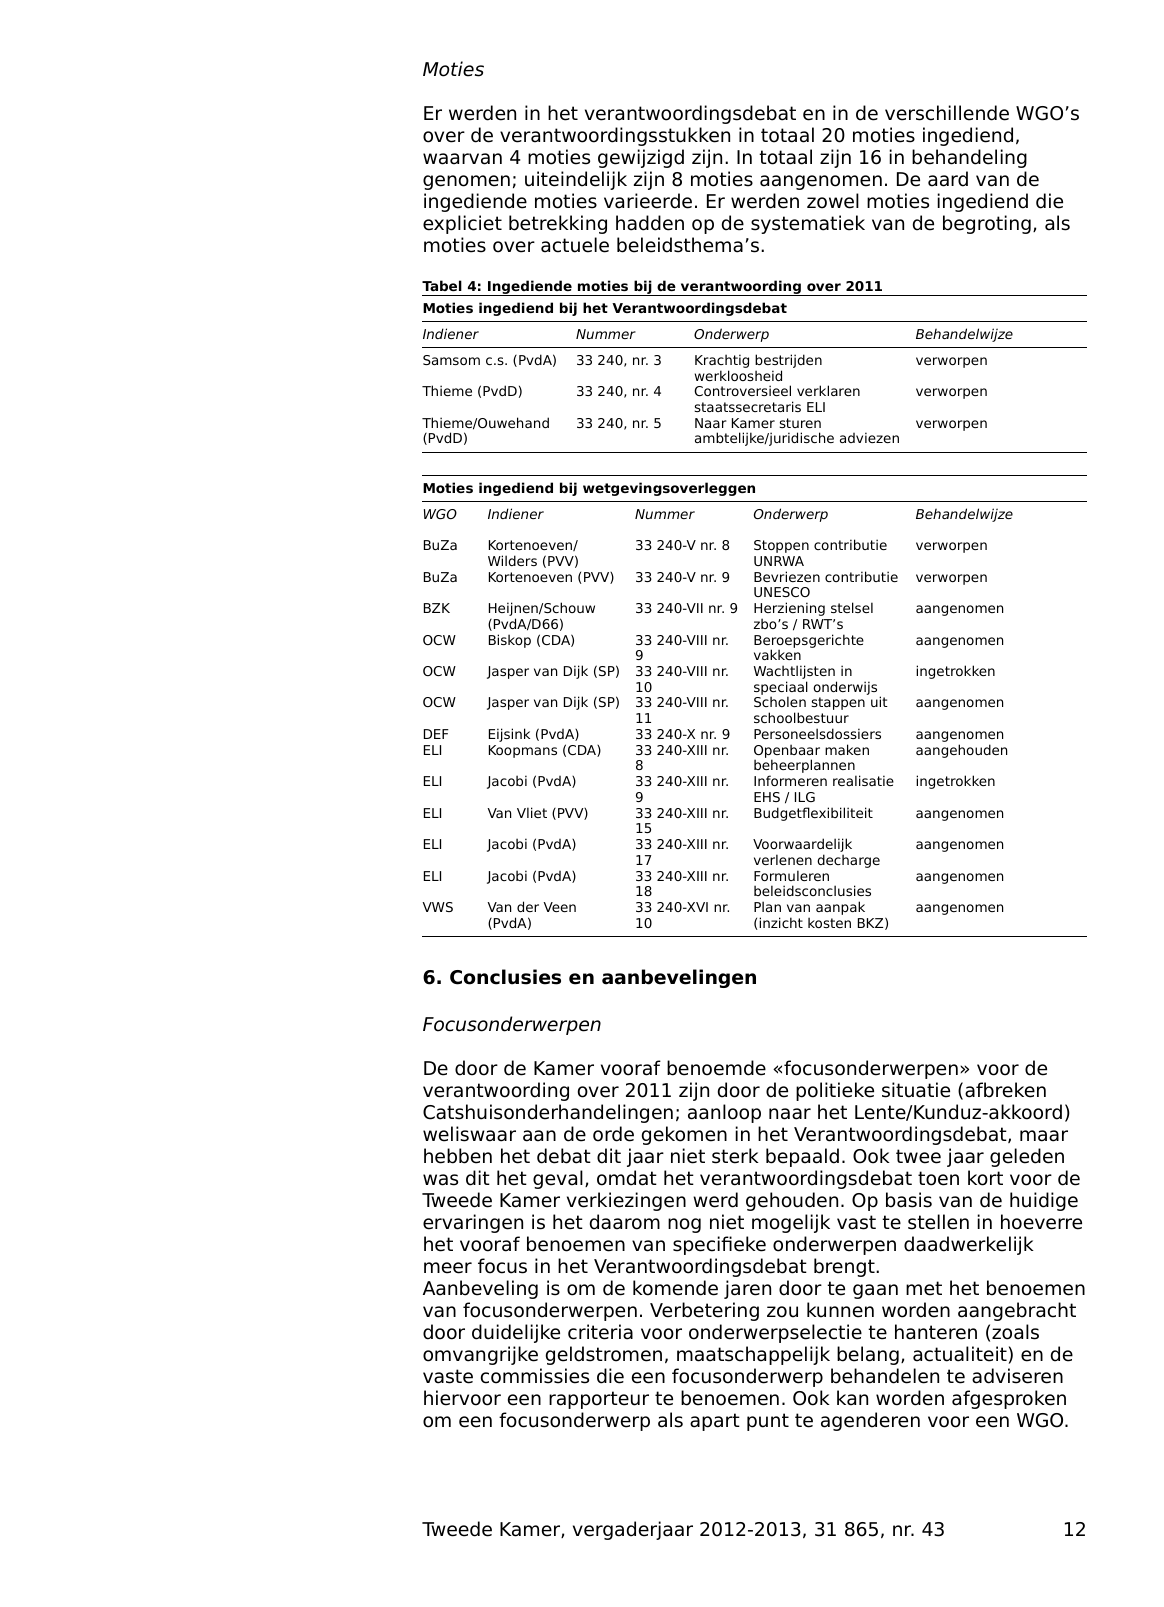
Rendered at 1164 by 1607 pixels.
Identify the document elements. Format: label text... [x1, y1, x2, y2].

table_cell Controversieel verklaren staatssecretaris ELI [688, 384, 909, 416]
table_cell DEF [422, 727, 481, 742]
table_cell verworpen [910, 348, 1087, 384]
table_cell Jasper van Dijk (SP) [481, 664, 629, 695]
table_cell BuZa [422, 538, 481, 569]
table_cell OCW [422, 664, 481, 695]
table_cell aangenomen [910, 805, 1087, 837]
table_cell 33 240-XVI nr. 10 [629, 900, 747, 936]
subtitle Focusonderwerpen [422, 1014, 1087, 1036]
table_cell Behandelwijze [910, 322, 1087, 347]
table_cell 33 240-VIII nr. 11 [629, 695, 747, 727]
table_cell [481, 522, 629, 538]
table_cell Onderwerp [747, 502, 909, 522]
table_cell Thieme/Ouwehand (PvdD) [422, 416, 570, 452]
subtitle 6. Conclusies en aanbevelingen [422, 967, 1087, 989]
table_cell Indiener [422, 322, 570, 347]
table_cell Indiener [481, 502, 629, 522]
table_cell Kortenoeven (PVV) [481, 570, 629, 601]
table_cell 33 240-XIII nr. 15 [629, 805, 747, 837]
table_cell Wachtlijsten in speciaal onderwijs [747, 664, 909, 695]
table_cell aangenomen [910, 695, 1087, 727]
table_cell ingetrokken [910, 664, 1087, 695]
table_cell WGO [422, 502, 481, 522]
table_cell 33 240-X nr. 9 [629, 727, 747, 742]
table_cell ELI [422, 743, 481, 774]
table_cell Formuleren beleidsconclusies [747, 868, 909, 900]
table_cell [422, 522, 481, 538]
table_cell OCW [422, 695, 481, 727]
table_cell verworpen [910, 416, 1087, 452]
subtitle Moties [422, 59, 1087, 81]
table_cell aangenomen [910, 868, 1087, 900]
table_cell Bevriezen contributie UNESCO [747, 570, 909, 601]
table_cell 33 240-V nr. 9 [629, 570, 747, 601]
table_cell 33 240, nr. 3 [570, 348, 688, 384]
table_cell aangenomen [910, 601, 1087, 632]
table_cell Informeren realisatie EHS / ILG [747, 774, 909, 805]
table_cell ELI [422, 837, 481, 868]
table_cell Jasper van Dijk (SP) [481, 695, 629, 727]
table_cell Openbaar maken beheerplannen [747, 743, 909, 774]
table_cell Jacobi (PvdA) [481, 868, 629, 900]
table_cell Scholen stappen uit schoolbestuur [747, 695, 909, 727]
table_cell 33 240-V nr. 8 [629, 538, 747, 569]
table_cell Nummer [570, 322, 688, 347]
table_cell aangenomen [910, 900, 1087, 936]
table_cell Personeelsdossiers [747, 727, 909, 742]
table_cell verworpen [910, 570, 1087, 601]
table_cell 33 240-XIII nr. 17 [629, 837, 747, 868]
table_cell ELI [422, 805, 481, 837]
table_cell Kortenoeven/Wilders (PVV) [481, 538, 629, 569]
table_cell [747, 522, 909, 538]
table_cell Koopmans (CDA) [481, 743, 629, 774]
table_cell 33 240, nr. 5 [570, 416, 688, 452]
table_cell BZK [422, 601, 481, 632]
table_cell Biskop (CDA) [481, 633, 629, 664]
table_cell Herziening stelsel zbo’s / RWT’s [747, 601, 909, 632]
table_cell ELI [422, 868, 481, 900]
table_cell Voorwaardelijk verlenen decharge [747, 837, 909, 868]
table_header Tabel 4: Ingediende moties bij de verantwoording over 2011 [422, 279, 1087, 295]
text Aanbeveling is om de komende jaren door te gaan met het benoemen van focusonderwerpen. Verbetering zou kunnen worden aangebracht door duidelijke criteria voor onderwerpselectie te hanteren (zoals omvangrijke geldstromen, maatschappelijk belang, actualiteit) en de vaste commissies die een focusonderwerp behandelen te adviseren hiervoor een rapporteur te benoemen. Ook kan worden afgesproken om een focusonderwerp als apart punt te agenderen voor een WGO. [422, 1278, 1087, 1432]
text Er werden in het verantwoordingsdebat en in de verschillende WGO’s over de verantwoordingsstukken in totaal 20 moties ingediend, waarvan 4 moties gewijzigd zijn. In totaal zijn 16 in behandeling genomen; uiteindelijk zijn 8 moties aangenomen. De aard van de ingediende moties varieerde. Er werden zowel moties ingediend die expliciet betrekking hadden op de systematiek van de begroting, als moties over actuele beleidsthema’s. [422, 103, 1087, 257]
table_cell 33 240-VIII nr. 9 [629, 633, 747, 664]
table_cell [629, 522, 747, 538]
table_cell 33 240-XIII nr. 8 [629, 743, 747, 774]
table_cell BuZa [422, 570, 481, 601]
table_cell OCW [422, 633, 481, 664]
table_cell Van Vliet (PVV) [481, 805, 629, 837]
table_cell Moties ingediend bij het Verantwoordingsdebat [422, 296, 1087, 321]
table_cell Eijsink (PvdA) [481, 727, 629, 742]
table_cell 33 240-VII nr. 9 [629, 601, 747, 632]
table_cell ELI [422, 774, 481, 805]
table_cell Onderwerp [688, 322, 909, 347]
table_cell [910, 522, 1087, 538]
table_cell 33 240-XIII nr. 9 [629, 774, 747, 805]
table_cell aangenomen [910, 727, 1087, 742]
table_cell Beroepsgerichte vakken [747, 633, 909, 664]
table_cell aangehouden [910, 743, 1087, 774]
table_cell Krachtig bestrijden werkloosheid [688, 348, 909, 384]
table_cell Behandelwijze [910, 502, 1087, 522]
table_cell 33 240-VIII nr. 10 [629, 664, 747, 695]
table_cell 33 240, nr. 4 [570, 384, 688, 416]
table_cell 33 240-XIII nr. 18 [629, 868, 747, 900]
table_cell verworpen [910, 538, 1087, 569]
text De door de Kamer vooraf benoemde «focusonderwerpen» voor de verantwoording over 2011 zijn door de politieke situatie (afbreken Catshuisonderhandelingen; aanloop naar het Lente/Kunduz-akkoord) weliswaar aan de orde gekomen in het Verantwoordingsdebat, maar hebben het debat dit jaar niet sterk bepaald. Ook twee jaar geleden was dit het geval, omdat het verantwoordingsdebat toen kort voor de Tweede Kamer verkiezingen werd gehouden. Op basis van de huidige ervaringen is het daarom nog niet mogelijk vast te stellen in hoeverre het vooraf benoemen van specifieke onderwerpen daadwerkelijk meer focus in het Verantwoordingsdebat brengt. [422, 1058, 1087, 1278]
table_cell Budgetflexibiliteit [747, 805, 909, 837]
table_cell Nummer [629, 502, 747, 522]
table_cell Van der Veen (PvdA) [481, 900, 629, 936]
table_cell Naar Kamer sturen ambtelijke/juridische adviezen [688, 416, 909, 452]
table_cell ingetrokken [910, 774, 1087, 805]
table_cell VWS [422, 900, 481, 936]
table_cell aangenomen [910, 837, 1087, 868]
table_cell aangenomen [910, 633, 1087, 664]
table_cell Jacobi (PvdA) [481, 774, 629, 805]
table_cell Thieme (PvdD) [422, 384, 570, 416]
table_cell verworpen [910, 384, 1087, 416]
table_cell Jacobi (PvdA) [481, 837, 629, 868]
table_cell Heijnen/Schouw (PvdA/D66) [481, 601, 629, 632]
table_cell Stoppen contributie UNRWA [747, 538, 909, 569]
table_cell Plan van aanpak (inzicht kosten BKZ) [747, 900, 909, 936]
table_cell Samsom c.s. (PvdA) [422, 348, 570, 384]
table_header Moties ingediend bij wetgevingsoverleggen [422, 476, 1087, 501]
